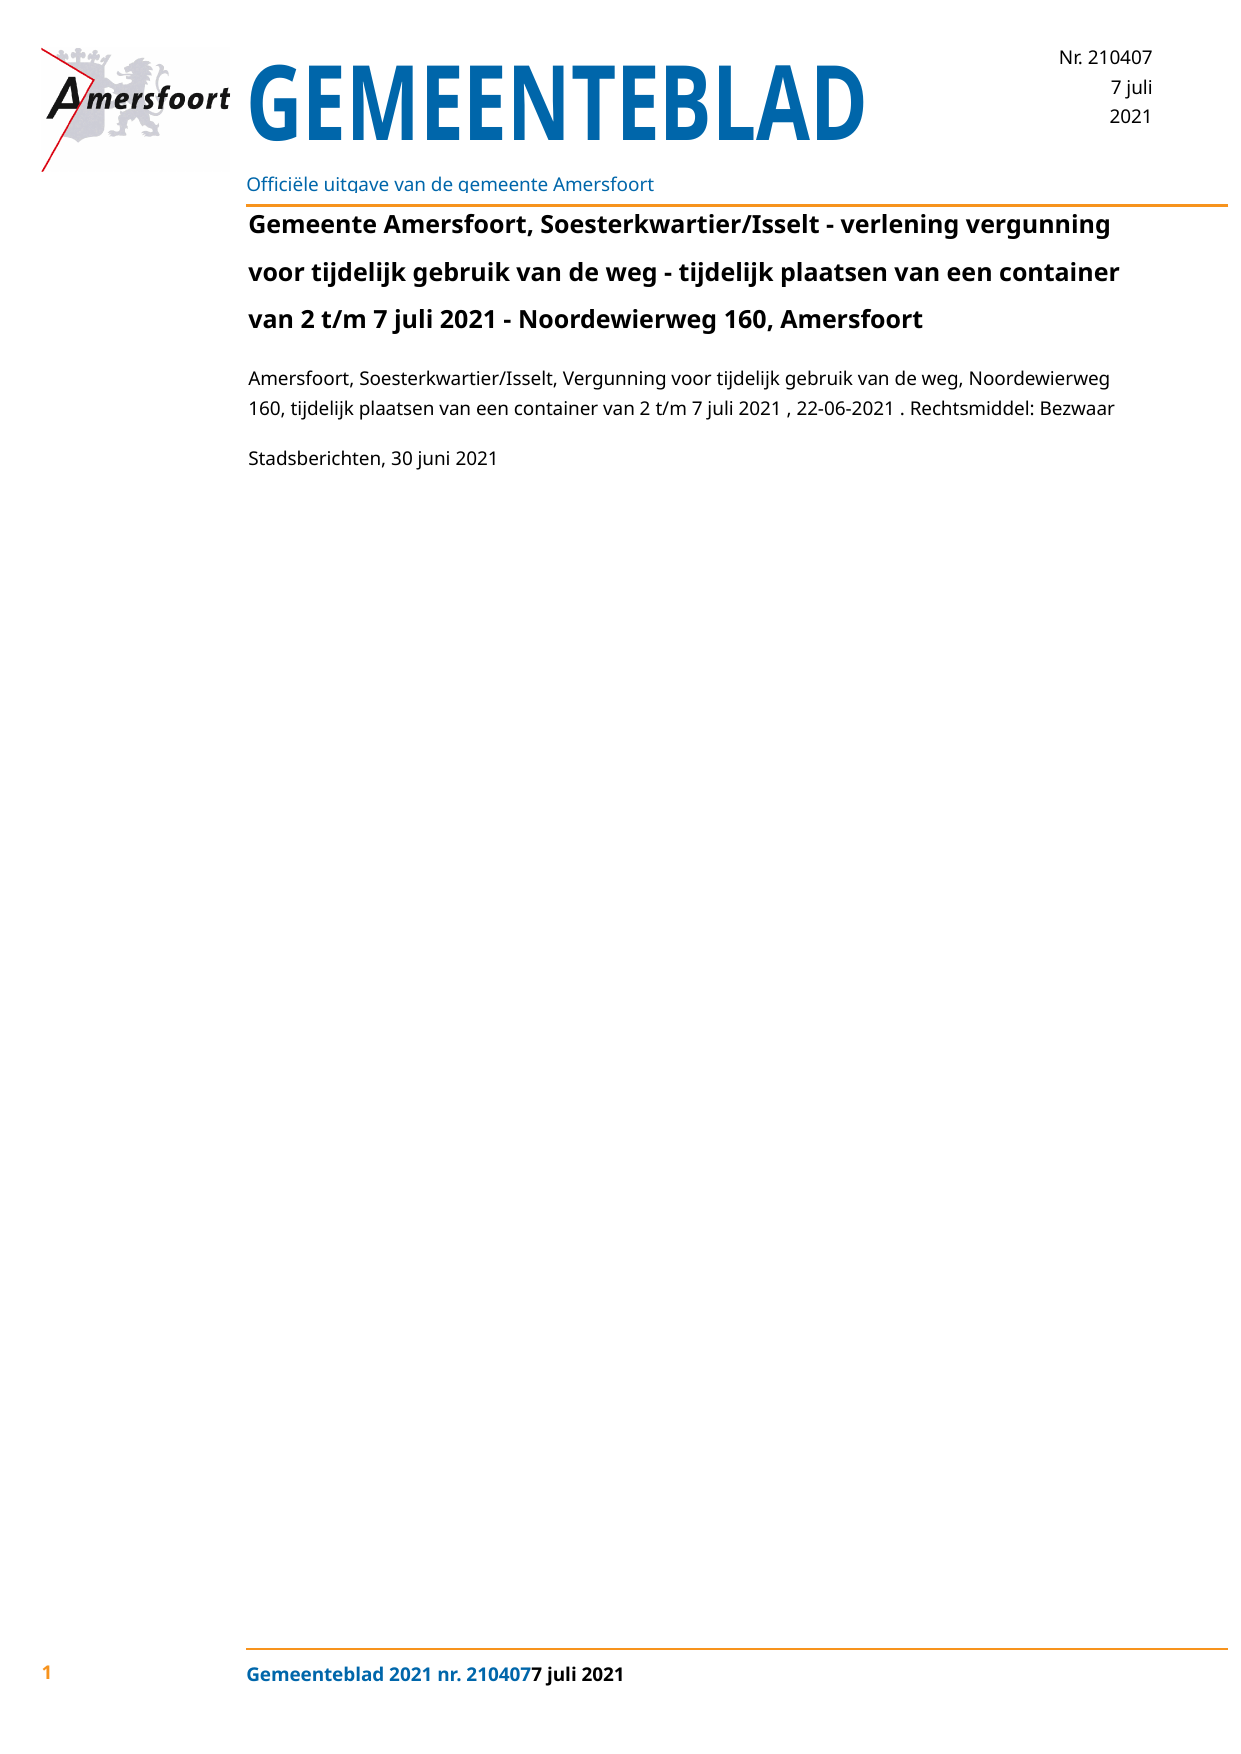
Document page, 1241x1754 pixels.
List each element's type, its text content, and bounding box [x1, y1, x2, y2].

text Stadsberichten, 30 juni 2021 [248, 446, 1152, 471]
text Amersfoort, Soesterkwartier/Isselt, Vergunning voor tijdelijk gebruik van de weg, Noordewierweg 160, tijdelijk plaatsen van een container van 2 t/m 7 juli 2021 , 22-06-2021 . Rechtsmiddel: Bezwaar [248, 366, 1152, 421]
text Gemeente Amersfoort, Soesterkwartier/Isselt - verlening vergunning voor tijdelijk gebruik van de weg - tijdelijk plaatsen van een container van 2 t/m 7 juli 2021 - Noordewierweg 160, Amersfoort [248, 207, 1152, 336]
picture [41, 47, 231, 172]
